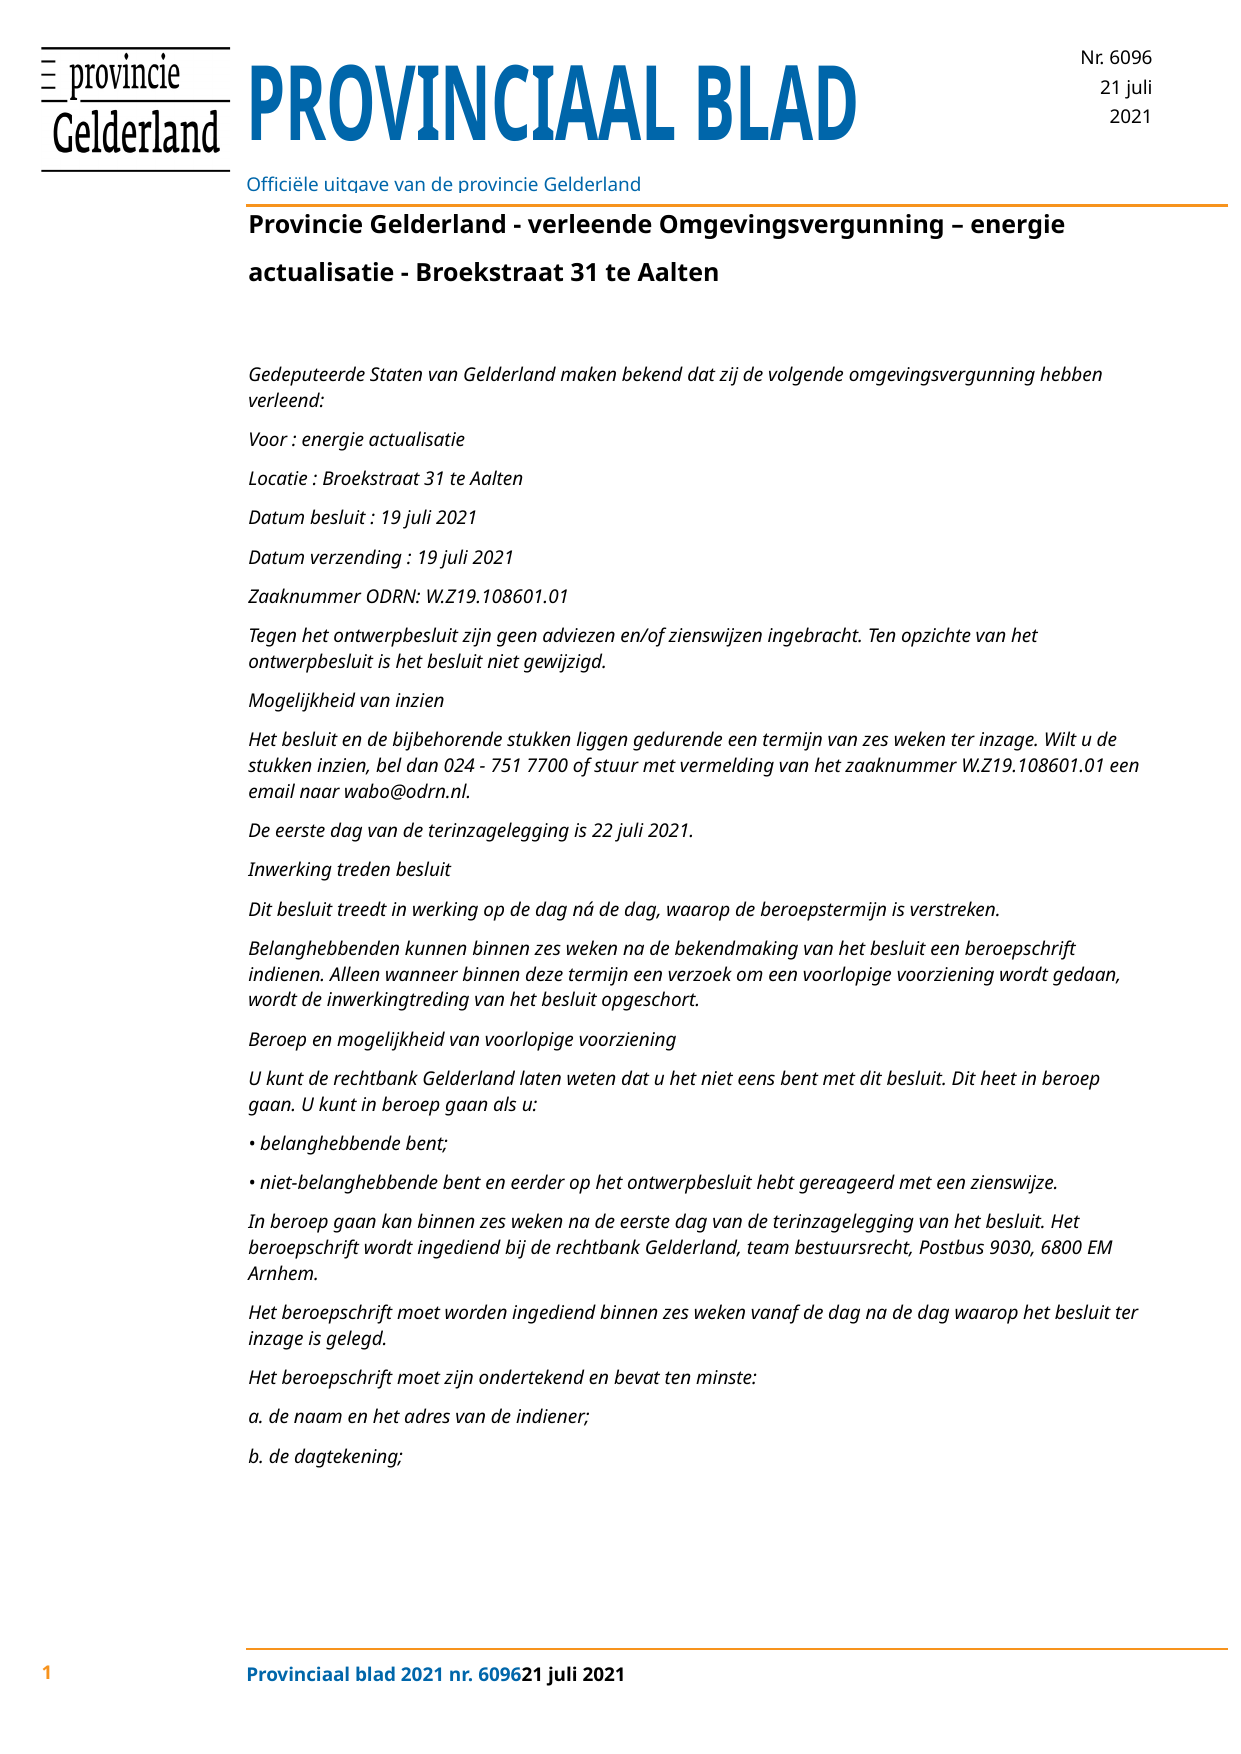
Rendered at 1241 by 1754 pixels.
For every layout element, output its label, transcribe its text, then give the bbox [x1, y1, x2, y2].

text Datum verzending : 19 juli 2021 [248, 544, 1152, 569]
text Locatie : Broekstraat 31 te Aalten [248, 465, 1152, 491]
text Gedeputeerde Staten van Gelderland maken bekend dat zij de volgende omgevingsvergunning hebben verleend: [248, 361, 1152, 412]
text Het besluit en de bijbehorende stukken liggen gedurende een termijn van zes weken ter inzage. Wilt u de stukken inzien, bel dan 024 - 751 7700 of stuur met vermelding van het zaaknummer W.Z19.108601.01 een email naar wabo@odrn.nl. [248, 727, 1152, 804]
text Beroep en mogelijkheid van voorlopige voorziening [248, 1026, 1152, 1052]
text Zaaknummer ODRN: W.Z19.108601.01 [248, 583, 1152, 609]
text Inwerking treden besluit [248, 857, 1152, 882]
text a. de naam en het adres van de indiener; [248, 1404, 1152, 1429]
text b. de dagtekening; [248, 1443, 1152, 1469]
text Het beroepschrift moet zijn ondertekend en bevat ten minste: [248, 1364, 1152, 1390]
text Tegen het ontwerpbesluit zijn geen adviezen en/of zienswijzen ingebracht. Ten opzichte van het ontwerpbesluit is het besluit niet gewijzigd. [248, 622, 1152, 674]
picture [41, 47, 231, 172]
text In beroep gaan kan binnen zes weken na de eerste dag van de terinzagelegging van het besluit. Het beroepschrift wordt ingediend bij de rechtbank Gelderland, team bestuursrecht, Postbus 9030, 6800 EM Arnhem. [248, 1209, 1152, 1286]
text Datum besluit : 19 juli 2021 [248, 504, 1152, 530]
text Belanghebbenden kunnen binnen zes weken na de bekendmaking van het besluit een beroepschrift indienen. Alleen wanneer binnen deze termijn een verzoek om een voorlopige voorziening wordt gedaan, wordt de inwerkingtreding van het besluit opgeschort. [248, 935, 1152, 1012]
text Voor : energie actualisatie [248, 426, 1152, 452]
text • belanghebbende bent; [248, 1130, 1152, 1156]
text De eerste dag van de terinzagelegging is 22 juli 2021. [248, 817, 1152, 843]
text Dit besluit treedt in werking op de dag ná de dag, waarop de beroepstermijn is verstreken. [248, 896, 1152, 922]
text Het beroepschrift moet worden ingediend binnen zes weken vanaf de dag na de dag waarop het besluit ter inzage is gelegd. [248, 1299, 1152, 1351]
text • niet-belanghebbende bent en eerder op het ontwerpbesluit hebt gereageerd met een zienswijze. [248, 1169, 1152, 1195]
text Provincie Gelderland - verleende Omgevingsvergunning – energie actualisatie - Broekstraat 31 te Aalten [248, 207, 1152, 288]
text Mogelijkheid van inzien [248, 687, 1152, 713]
text U kunt de rechtbank Gelderland laten weten dat u het niet eens bent met dit besluit. Dit heet in beroep gaan. U kunt in beroep gaan als u: [248, 1065, 1152, 1117]
